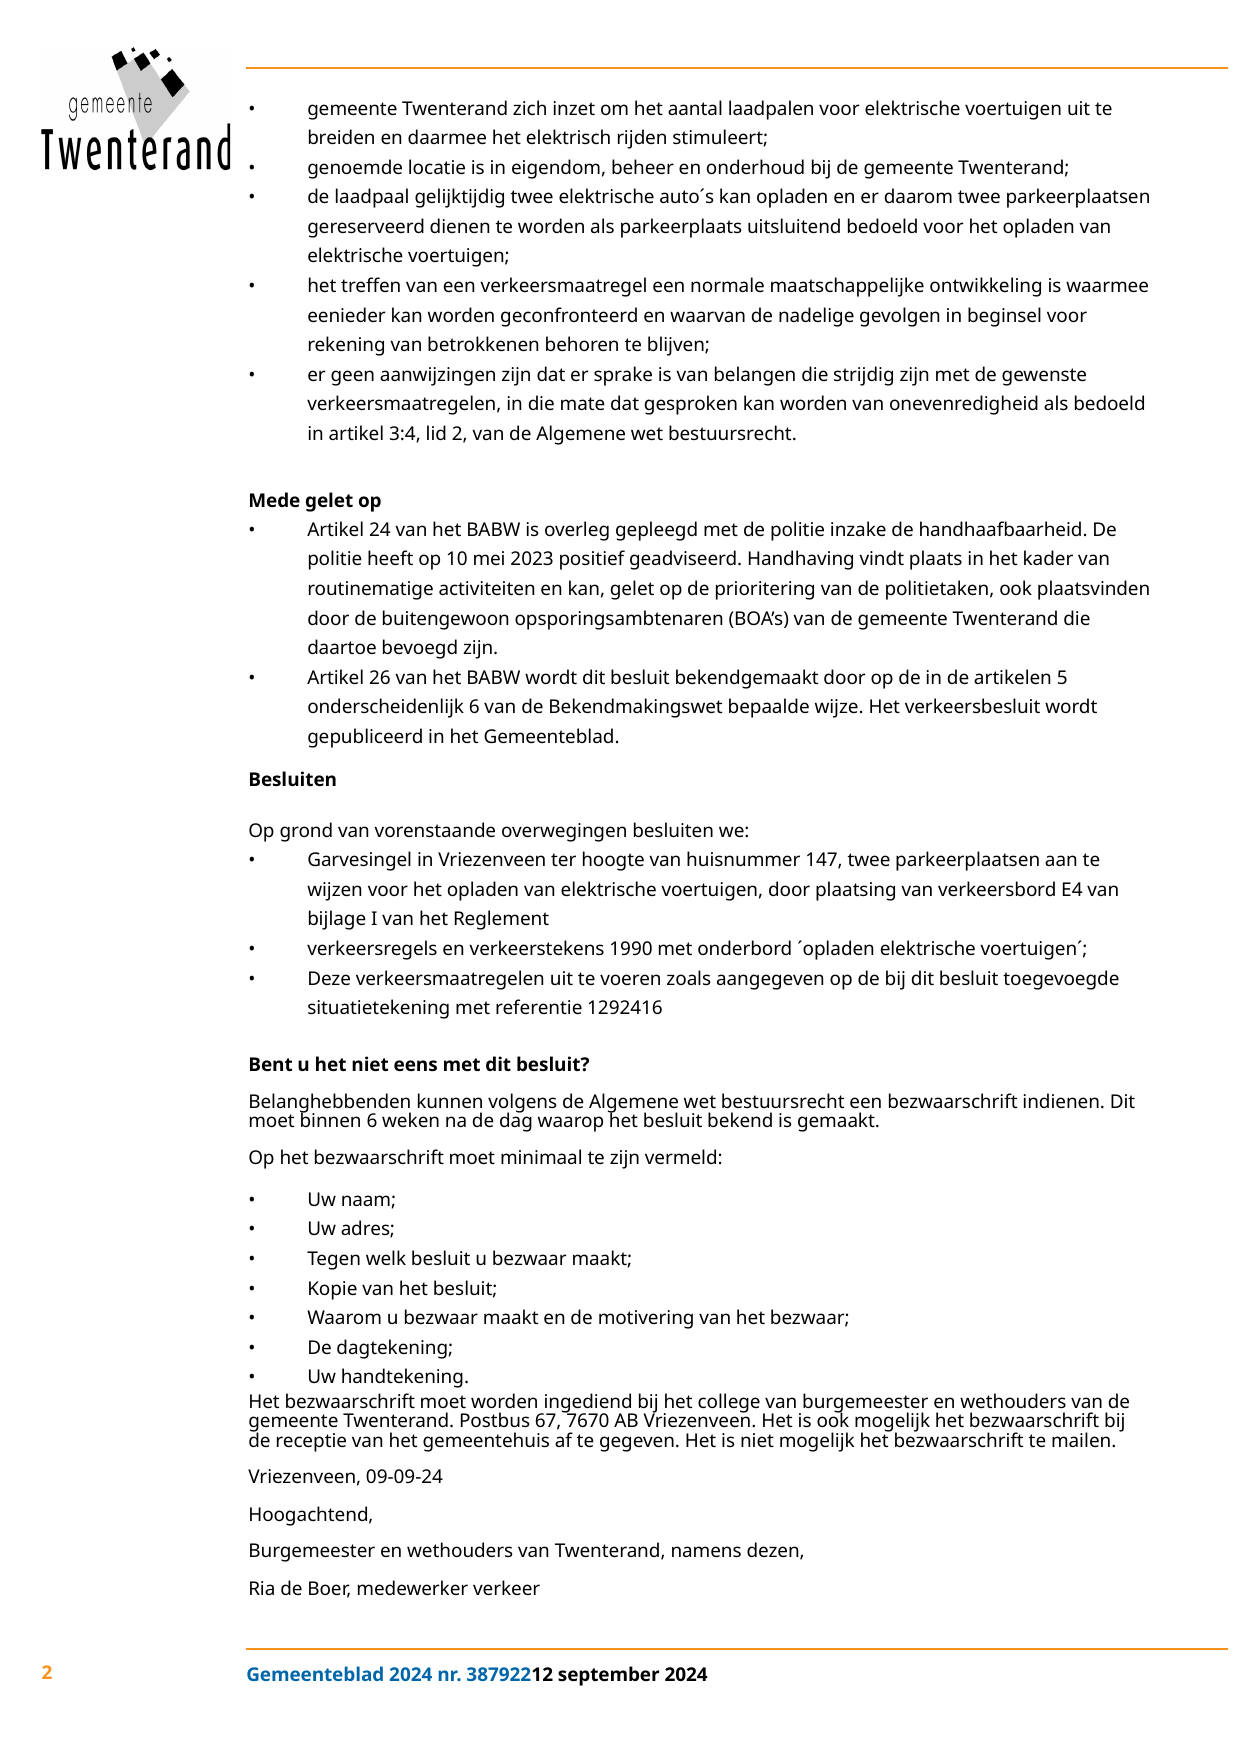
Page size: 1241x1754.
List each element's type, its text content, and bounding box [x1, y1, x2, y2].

text Belanghebbenden kunnen volgens de Algemene wet bestuursrecht een bezwaarschrift indienen. Dit moet binnen 6 weken na de dag waarop het besluit bekend is gemaakt. [248, 1093, 1152, 1131]
text Hoogachtend, [248, 1506, 1152, 1525]
text Bent u het niet eens met dit besluit? [248, 1056, 1152, 1075]
list Garvesingel in Vriezenveen ter hoogte van huisnummer 147, twee parkeerplaatsen aan te wijzen voor het opladen van elektrische voertuigen, door plaatsing van verkeersbord E4 van bijlage I van het Reglement [248, 846, 1152, 931]
list De dagtekening; [248, 1334, 1152, 1359]
list gemeente Twenterand zich inzet om het aantal laadpalen voor elektrische voertuigen uit te breiden en daarmee het elektrisch rijden stimuleert; [248, 95, 1152, 150]
list Uw adres; [248, 1216, 1152, 1241]
list het treffen van een verkeersmaatregel een normale maatschappelijke ontwikkeling is waarmee eenieder kan worden geconfronteerd en waarvan de nadelige gevolgen in beginsel voor rekening van betrokkenen behoren te blijven; [248, 272, 1152, 357]
list Artikel 26 van het BABW wordt dit besluit bekendgemaakt door op de in de artikelen 5 onderscheidenlijk 6 van de Bekendmakingswet bepaalde wijze. Het verkeersbesluit wordt gepubliceerd in het Gemeenteblad. [248, 664, 1152, 749]
list Tegen welk besluit u bezwaar maakt; [248, 1245, 1152, 1271]
list genoemde locatie is in eigendom, beheer en onderhoud bij de gemeente Twenterand; [248, 154, 1152, 180]
text Mede gelet op [248, 488, 1152, 513]
list Kopie van het besluit; [248, 1275, 1152, 1300]
list Uw naam; [248, 1186, 1152, 1212]
text Het bezwaarschrift moet worden ingediend bij het college van burgemeester en wethouders van de gemeente Twenterand. Postbus 67, 7670 AB Vriezenveen. Het is ook mogelijk het bezwaarschrift bij de receptie van het gemeentehuis af te gegeven. Het is niet mogelijk het bezwaarschrift te mailen. [248, 1393, 1152, 1451]
list er geen aanwijzingen zijn dat er sprake is van belangen die strijdig zijn met de gewenste verkeersmaatregelen, in die mate dat gesproken kan worden van onevenredigheid als bedoeld in artikel 3:4, lid 2, van de Algemene wet bestuursrecht. [248, 361, 1152, 446]
list Deze verkeersmaatregelen uit te voeren zoals aangegeven op de bij dit besluit toegevoegde situatietekening met referentie 1292416 [248, 965, 1152, 1020]
text Op het bezwaarschrift moet minimaal te zijn vermeld: [248, 1149, 1152, 1168]
list verkeersregels en verkeerstekens 1990 met onderbord ´opladen elektrische voertuigen´; [248, 935, 1152, 961]
list de laadpaal gelijktijdig twee elektrische auto´s kan opladen en er daarom twee parkeerplaatsen gereserveerd dienen te worden als parkeerplaats uitsluitend bedoeld voor het opladen van elektrische voertuigen; [248, 183, 1152, 268]
text Op grond van vorenstaande overwegingen besluiten we: [248, 817, 1152, 842]
picture [41, 47, 231, 172]
list Uw handtekening. [248, 1363, 1152, 1389]
list Artikel 24 van het BABW is overleg gepleegd met de politie inzake de handhaafbaarheid. De politie heeft op 10 mei 2023 positief geadviseerd. Handhaving vindt plaats in het kader van routinematige activiteiten en kan, gelet op de prioritering van de politietaken, ook plaatsvinden door de buitengewoon opsporingsambtenaren (BOA’s) van de gemeente Twenterand die daartoe bevoegd zijn. [248, 516, 1152, 660]
text Besluiten [248, 766, 1152, 792]
text Vriezenveen, 09-09-24 [248, 1468, 1152, 1488]
list Waarom u bezwaar maakt en de motivering van het bezwaar; [248, 1304, 1152, 1330]
text Burgemeester en wethouders van Twenterand, namens dezen, [248, 1542, 1152, 1562]
text Ria de Boer, medewerker verkeer [248, 1579, 1152, 1599]
